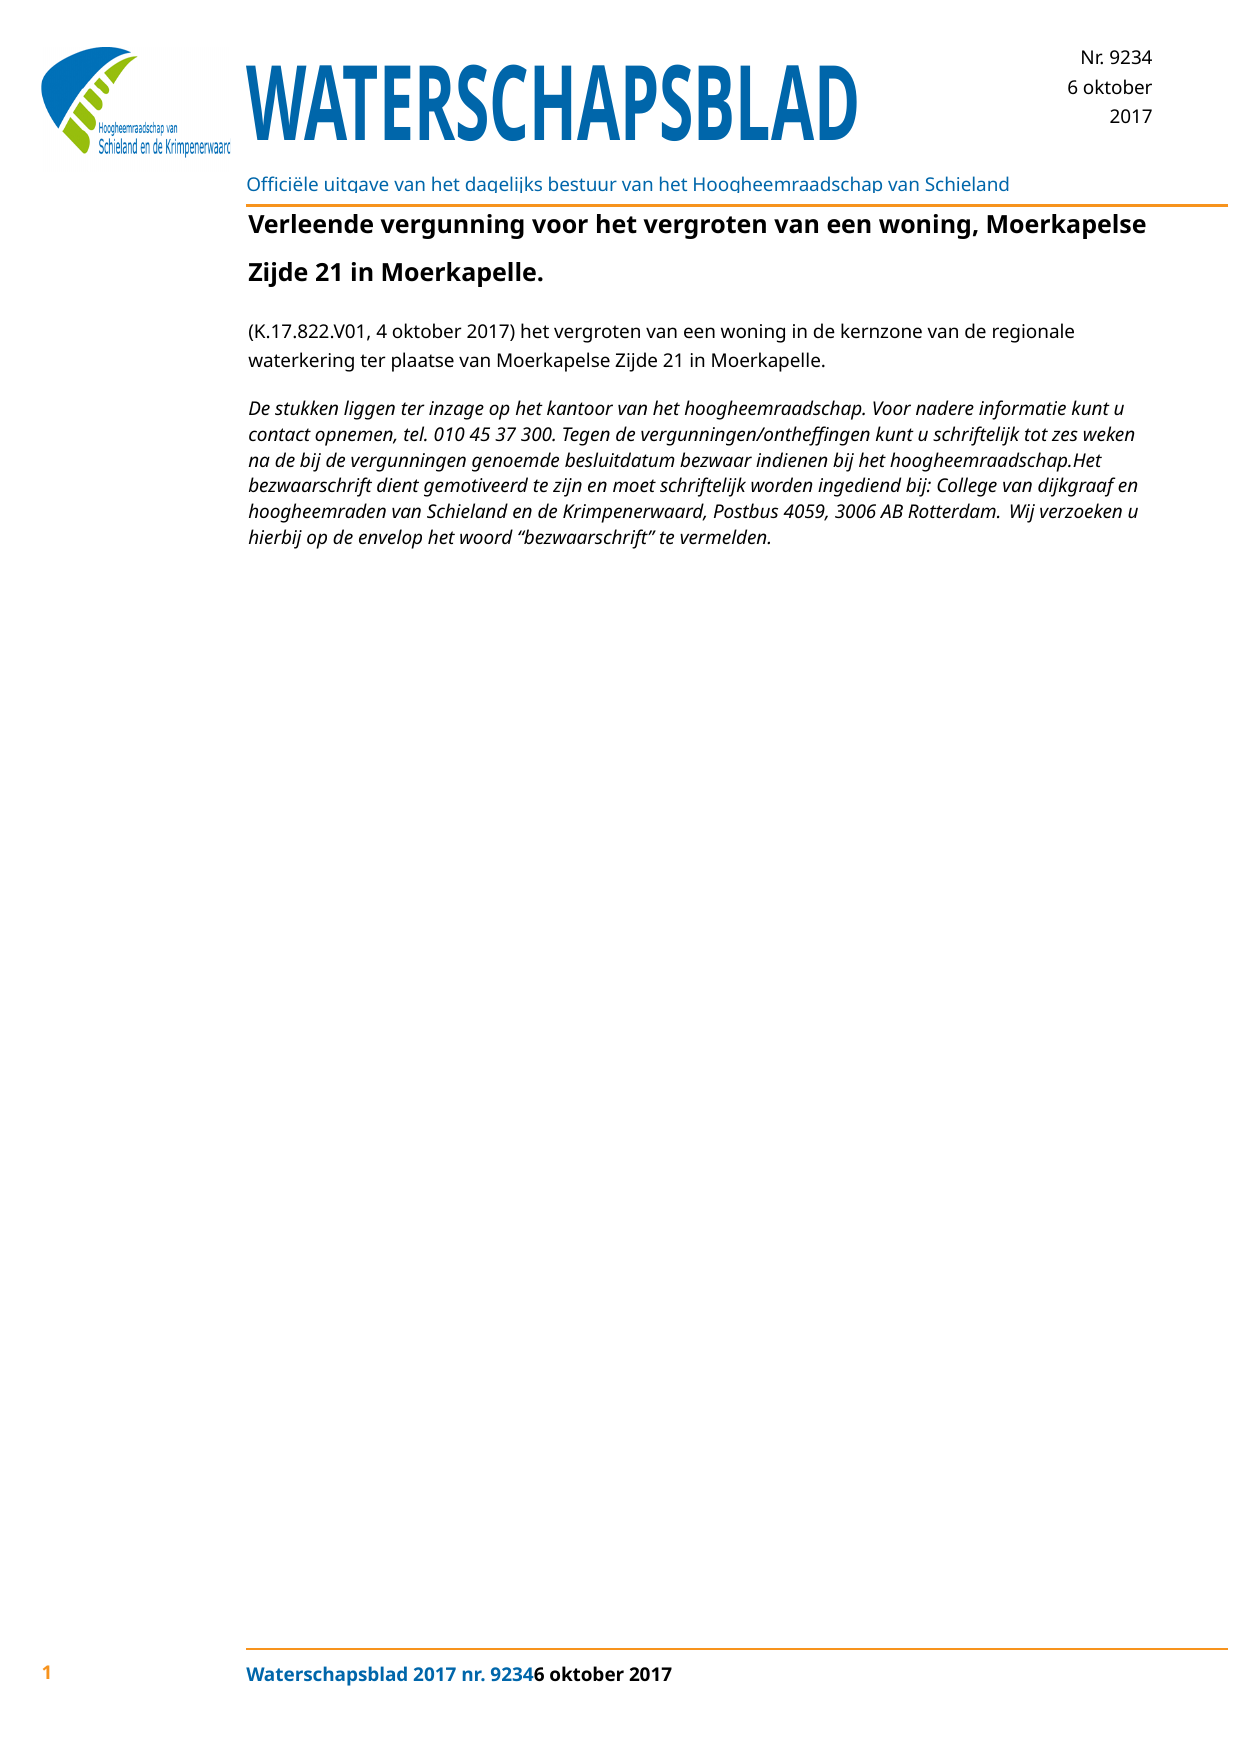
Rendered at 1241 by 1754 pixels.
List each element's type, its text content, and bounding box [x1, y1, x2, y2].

text (K.17.822.V01, 4 oktober 2017) het vergroten van een woning in de kernzone van de regionale waterkering ter plaatse van Moerkapelse Zijde 21 in Moerkapelle. [248, 318, 1152, 373]
text Verleende vergunning voor het vergroten van een woning, Moerkapelse Zijde 21 in Moerkapelle. [248, 207, 1152, 288]
picture [41, 47, 231, 172]
text De stukken liggen ter inzage op het kantoor van het hoogheemraadschap. Voor nadere informatie kunt u contact opnemen, tel. 010 45 37 300. Tegen de vergunningen/ontheffingen kunt u schriftelijk tot zes weken na de bij de vergunningen genoemde besluitdatum bezwaar indienen bij het hoogheemraadschap.Het bezwaarschrift dient gemotiveerd te zijn en moet schriftelijk worden ingediend bij: College van dijkgraaf en hoogheemraden van Schieland en de Krimpenerwaard, Postbus 4059, 3006 AB Rotterdam. Wij verzoeken u hierbij op de envelop het woord “bezwaarschrift” te vermelden. [248, 395, 1152, 550]
